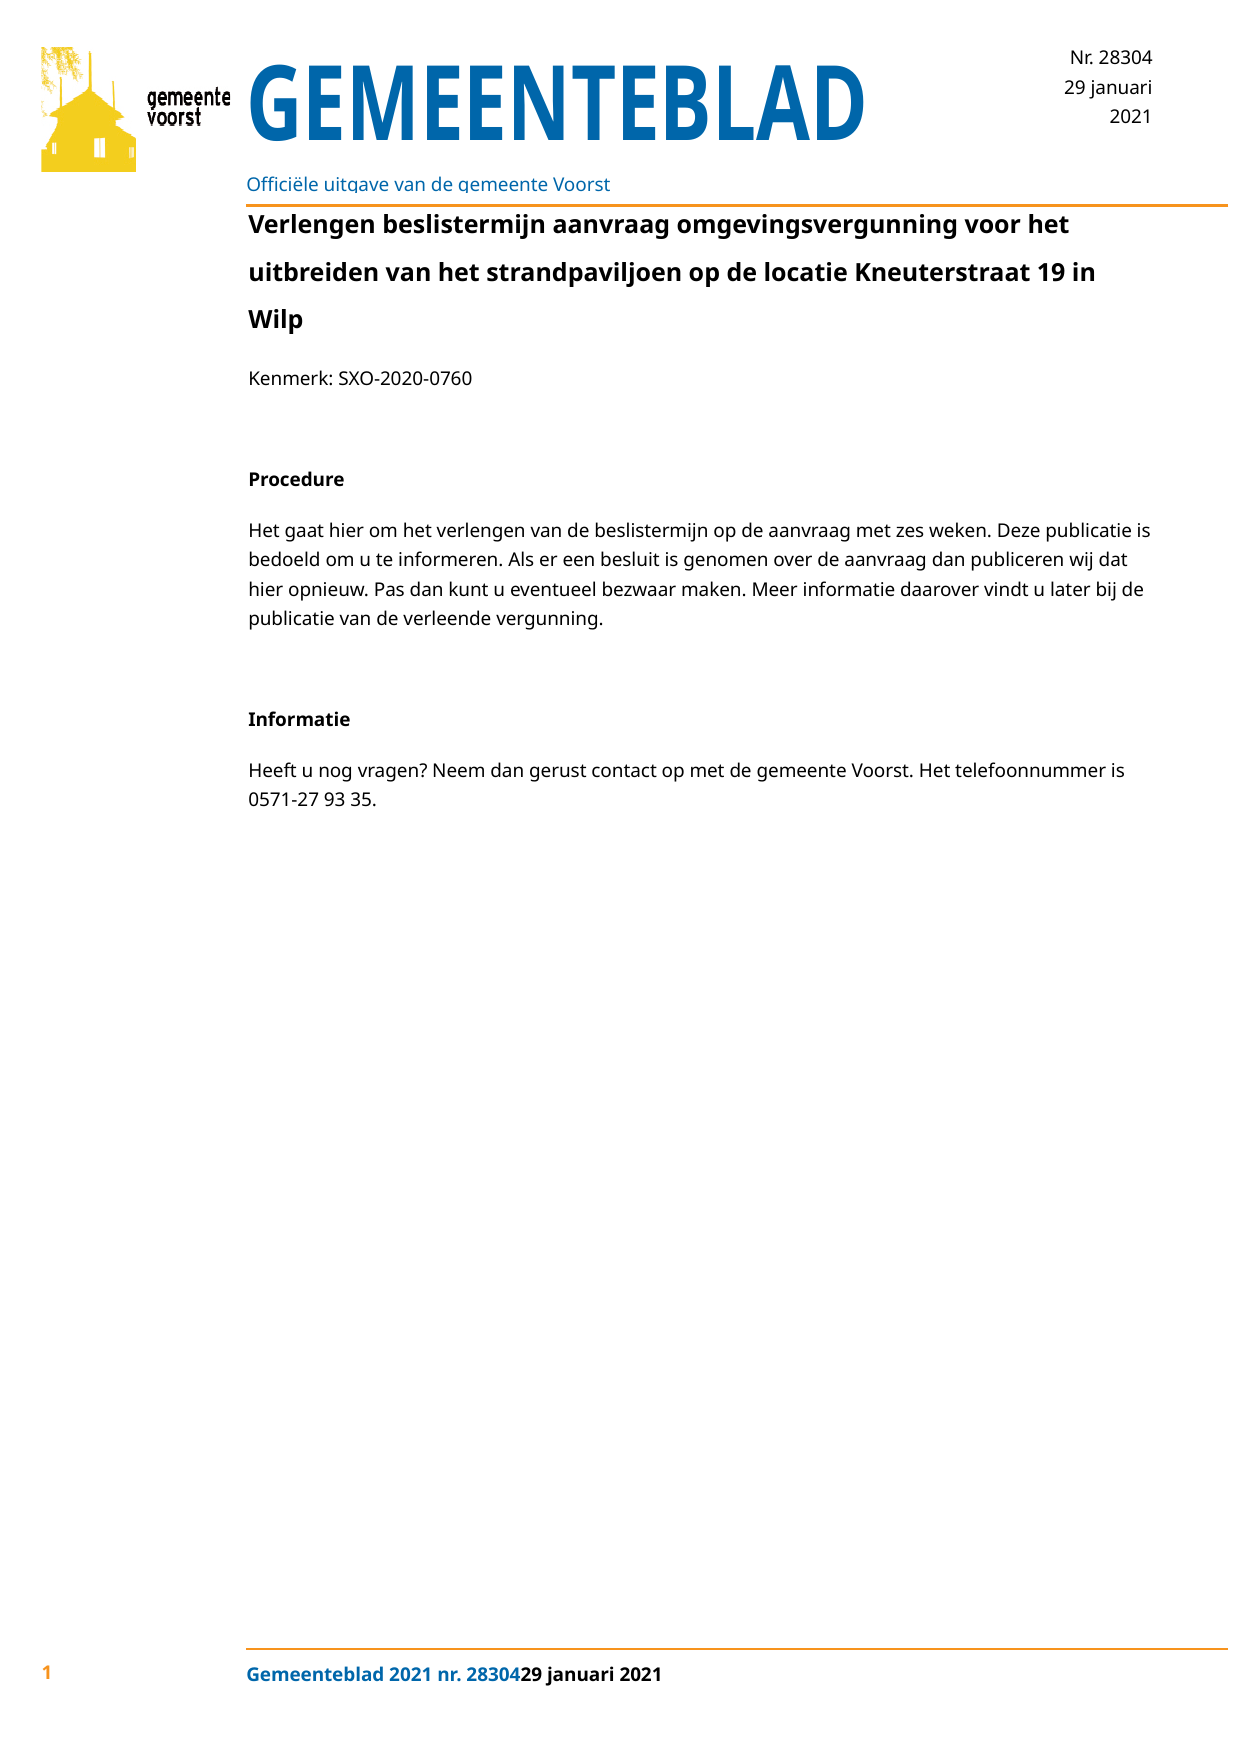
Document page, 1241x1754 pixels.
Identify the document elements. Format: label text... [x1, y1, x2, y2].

text Verlengen beslistermijn aanvraag omgevingsvergunning voor het uitbreiden van het strandpaviljoen op de locatie Kneuterstraat 19 in Wilp [248, 207, 1152, 336]
text Heeft u nog vragen? Neem dan gerust contact op met de gemeente Voorst. Het telefoonnummer is 0571-27 93 35. [248, 757, 1152, 812]
text Kenmerk: SXO-2020-0760 [248, 366, 1152, 391]
picture [41, 47, 231, 172]
text Het gaat hier om het verlengen van de beslistermijn op de aanvraag met zes weken. Deze publicatie is bedoeld om u te informeren. Als er een besluit is genomen over de aanvraag dan publiceren wij dat hier opnieuw. Pas dan kunt u eventueel bezwaar maken. Meer informatie daarover vindt u later bij de publicatie van de verleende vergunning. [248, 517, 1152, 631]
text Procedure [248, 466, 1152, 492]
text Informatie [248, 706, 1152, 732]
